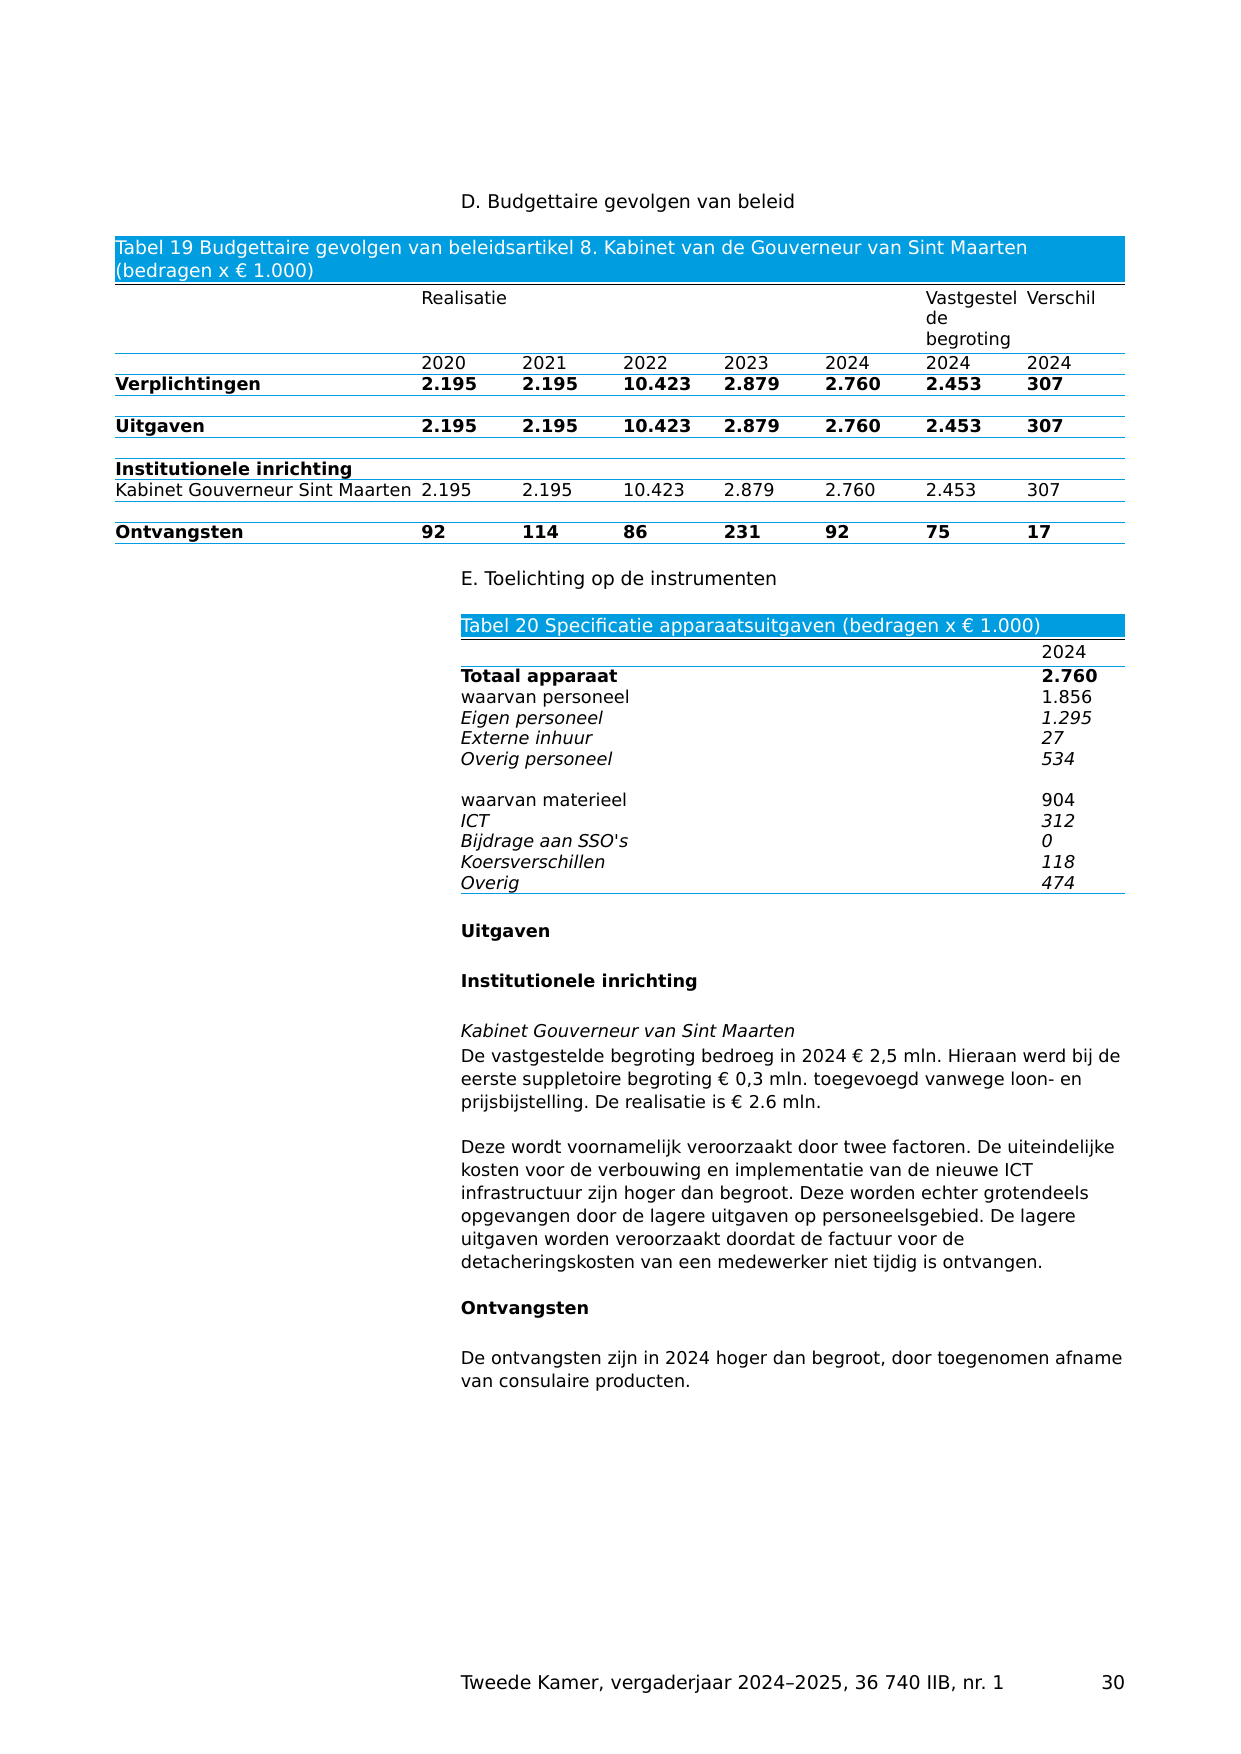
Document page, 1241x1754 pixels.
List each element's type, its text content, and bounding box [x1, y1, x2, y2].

table_cell [115, 438, 418, 458]
table_cell 92 [418, 523, 519, 543]
table_cell 2.760 [822, 375, 923, 395]
table_cell [1039, 770, 1125, 790]
table_cell [418, 396, 519, 416]
table_cell Verschil [1024, 285, 1125, 352]
table_cell 307 [1024, 480, 1125, 501]
table_cell 534 [1039, 749, 1125, 769]
table_cell Eigen personeel [461, 708, 1038, 728]
table_cell ICT [461, 811, 1038, 831]
text Deze wordt voornamelijk veroorzaakt door twee factoren. De uiteindelijke kosten voor de verbouwing en implementatie van de nieuwe ICT infrastructuur zijn hoger dan begroot. Deze worden echter grotendeels opgevangen door de lagere uitgaven op personeelsgebied. De lagere uitgaven worden veroorzaakt doordat de factuur voor de detacheringskosten van een medewerker niet tijdig is ontvangen. [461, 1136, 1125, 1273]
table_cell 2.195 [519, 417, 620, 437]
table_cell [1024, 502, 1125, 522]
table_cell 10.423 [620, 375, 721, 395]
table_cell 2.195 [519, 480, 620, 501]
table_cell 2.195 [418, 417, 519, 437]
table_cell waarvan personeel [461, 687, 1038, 708]
text De ontvangsten zijn in 2024 hoger dan begroot, door toegenomen afname van consulaire producten. [461, 1346, 1125, 1392]
table_cell 2.195 [519, 375, 620, 395]
table_cell [1024, 396, 1125, 416]
table_cell 92 [822, 523, 923, 543]
table_cell 17 [1024, 523, 1125, 543]
table_cell [115, 502, 418, 522]
table_cell [519, 396, 620, 416]
text Kabinet Gouverneur van Sint Maarten [461, 1019, 1125, 1042]
table_cell [923, 502, 1024, 522]
table_cell [620, 438, 721, 458]
table_cell [461, 640, 1038, 666]
table_cell [923, 459, 1024, 479]
table_cell 2024 [1039, 640, 1125, 666]
table_cell Realisatie [418, 285, 923, 352]
table_cell 2.453 [923, 480, 1024, 501]
table_cell [620, 459, 721, 479]
table_cell 2022 [620, 354, 721, 374]
table_cell 2021 [519, 354, 620, 374]
table_cell 2.760 [1039, 667, 1125, 687]
table_cell 2020 [418, 354, 519, 374]
table_cell [418, 438, 519, 458]
table_cell 1.856 [1039, 687, 1125, 708]
title E. Toelichting op de instrumenten [461, 568, 1125, 590]
table_cell Externe inhuur [461, 728, 1038, 749]
table_cell [620, 396, 721, 416]
table_cell [1024, 438, 1125, 458]
table_cell [721, 438, 822, 458]
table_cell Overig [461, 873, 1038, 893]
table_cell 307 [1024, 417, 1125, 437]
table_cell 231 [721, 523, 822, 543]
table_cell 86 [620, 523, 721, 543]
table_cell Koersverschillen [461, 852, 1038, 873]
text Ontvangsten [461, 1296, 1125, 1319]
table_cell [822, 396, 923, 416]
table_cell 307 [1024, 375, 1125, 395]
table_cell 2023 [721, 354, 822, 374]
table_cell 10.423 [620, 417, 721, 437]
table_cell Vastgestelde begroting [923, 285, 1024, 352]
table_cell 118 [1039, 852, 1125, 873]
table_cell Bijdrage aan SSO's [461, 831, 1038, 852]
table_cell 2024 [822, 354, 923, 374]
table_cell 2.879 [721, 480, 822, 501]
table_cell Totaal apparaat [461, 667, 1038, 687]
table_cell [519, 459, 620, 479]
table_cell 2.195 [418, 375, 519, 395]
table_cell 474 [1039, 873, 1125, 893]
table_cell [721, 396, 822, 416]
table_cell [115, 396, 418, 416]
table_cell 2.879 [721, 375, 822, 395]
table_cell Overig personeel [461, 749, 1038, 769]
table_cell 312 [1039, 811, 1125, 831]
table_cell 0 [1039, 831, 1125, 852]
table_cell [721, 502, 822, 522]
table_cell 2.453 [923, 375, 1024, 395]
table_cell 2.453 [923, 417, 1024, 437]
table_cell [115, 285, 418, 352]
table_cell [923, 396, 1024, 416]
table_cell [721, 459, 822, 479]
table_cell [115, 354, 418, 374]
table_cell [418, 502, 519, 522]
table_cell [923, 438, 1024, 458]
table_cell 10.423 [620, 480, 721, 501]
table_cell [822, 459, 923, 479]
table_cell 2.195 [418, 480, 519, 501]
table_cell 1.295 [1039, 708, 1125, 728]
table_cell 904 [1039, 790, 1125, 811]
table_cell [418, 459, 519, 479]
table_cell [461, 770, 1038, 790]
table_cell 27 [1039, 728, 1125, 749]
table_cell waarvan materieel [461, 790, 1038, 811]
text Uitgaven [461, 919, 1125, 942]
table_cell 2.879 [721, 417, 822, 437]
table_cell [519, 438, 620, 458]
table_cell [1024, 459, 1125, 479]
title D. Budgettaire gevolgen van beleid [461, 191, 1125, 213]
table_cell 114 [519, 523, 620, 543]
table_cell [822, 438, 923, 458]
table_cell 2.760 [822, 480, 923, 501]
table_cell Ontvangsten [115, 523, 418, 543]
table_cell [620, 502, 721, 522]
table_cell Institutionele inrichting [115, 459, 418, 479]
table_cell 75 [923, 523, 1024, 543]
table_cell Verplichtingen [115, 375, 418, 395]
text De vastgestelde begroting bedroeg in 2024 € 2,5 mln. Hieraan werd bij de eerste suppletoire begroting € 0,3 mln. toegevoegd vanwege loon- en prijsbijstelling. De realisatie is € 2.6 mln. [461, 1044, 1125, 1113]
table_cell Kabinet Gouverneur Sint Maarten [115, 480, 418, 501]
table_cell 2.760 [822, 417, 923, 437]
table_cell Uitgaven [115, 417, 418, 437]
table_cell 2024 [1024, 354, 1125, 374]
table_cell 2024 [923, 354, 1024, 374]
text Institutionele inrichting [461, 969, 1125, 992]
table_cell [822, 502, 923, 522]
table_cell [519, 502, 620, 522]
